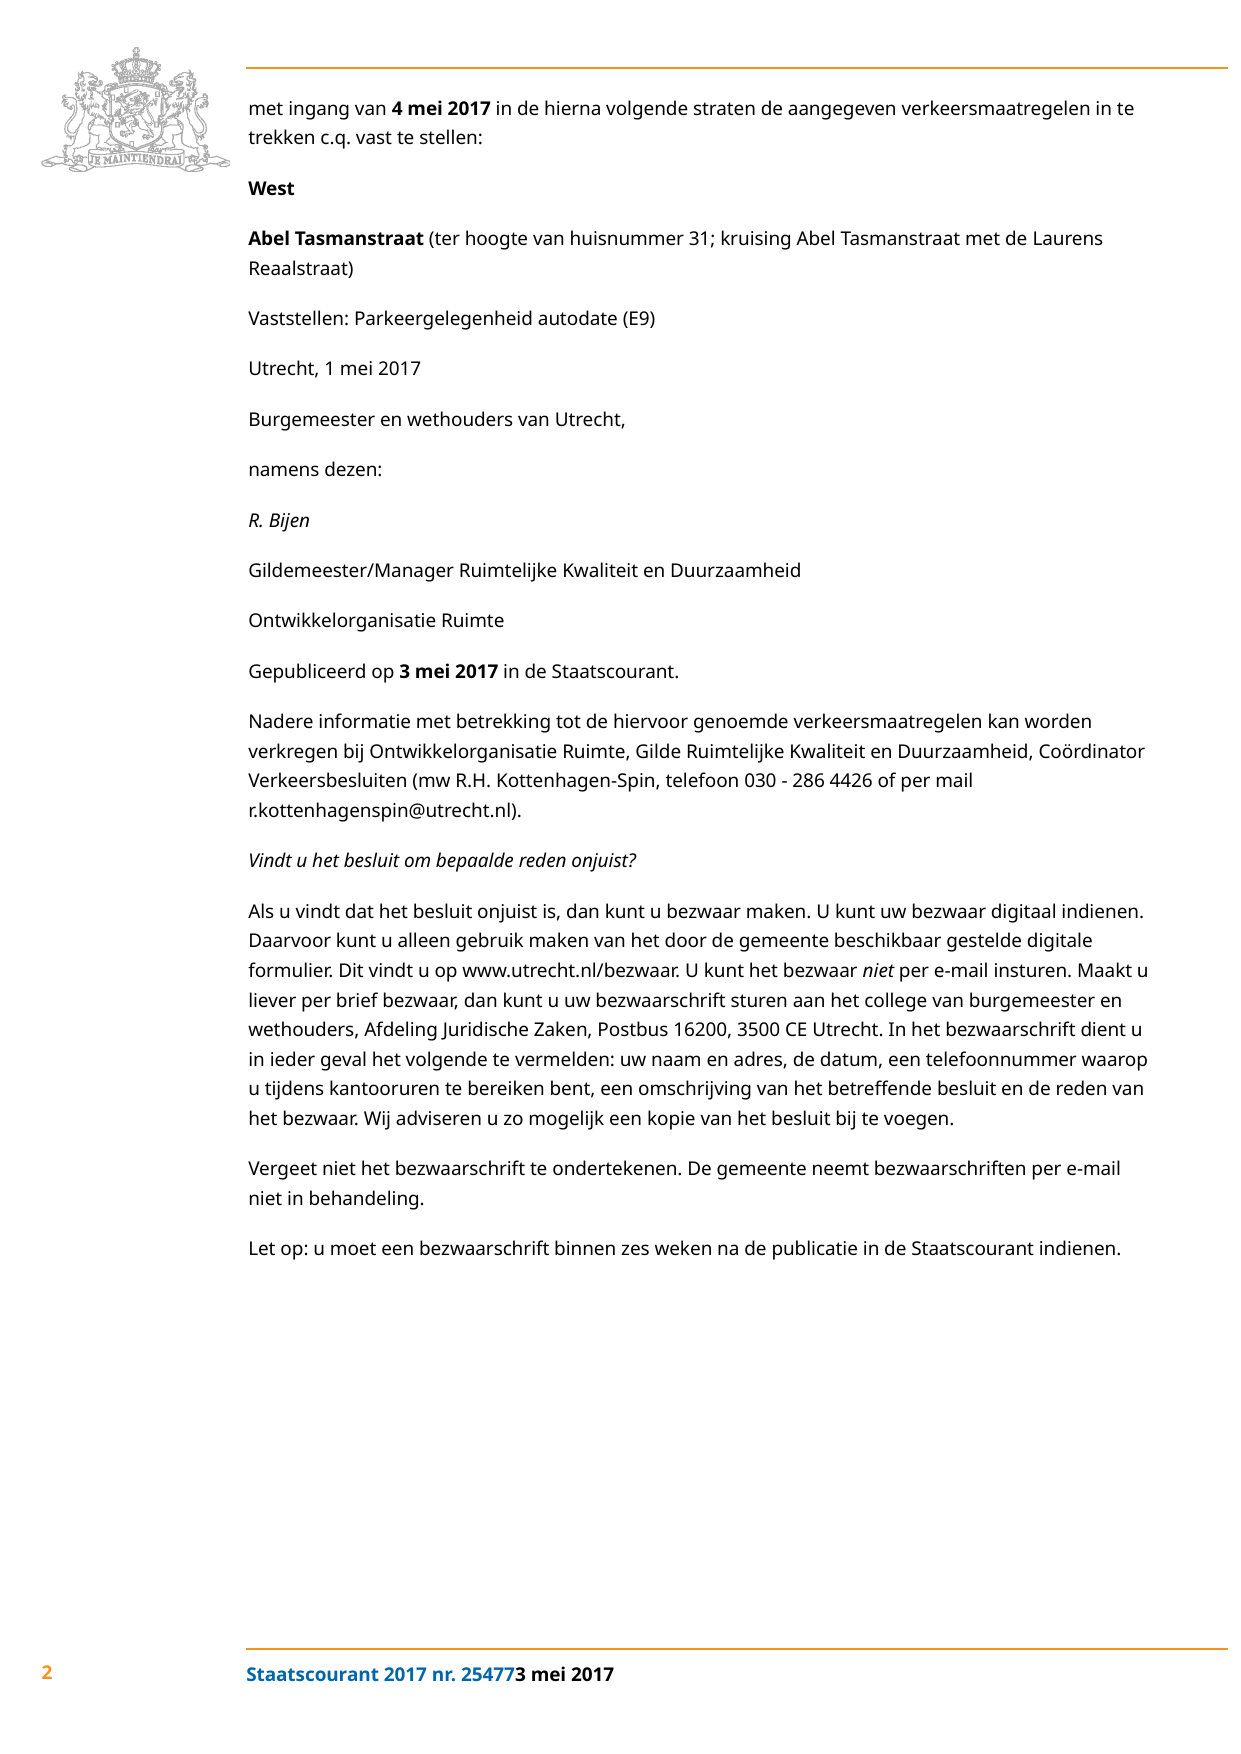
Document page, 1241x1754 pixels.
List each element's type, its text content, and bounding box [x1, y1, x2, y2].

text Utrecht, 1 mei 2017 [248, 356, 1152, 381]
text R. Bijen [248, 507, 1152, 533]
text Abel Tasmanstraat (ter hoogte van huisnummer 31; kruising Abel Tasmanstraat met de Laurens Reaalstraat) [248, 225, 1152, 281]
text met ingang van 4 mei 2017 in de hierna volgende straten de aangegeven verkeersmaatregelen in te trekken c.q. vast te stellen: [248, 95, 1152, 150]
text Nadere informatie met betrekking tot de hiervoor genoemde verkeersmaatregelen kan worden verkregen bij Ontwikkelorganisatie Ruimte, Gilde Ruimtelijke Kwaliteit en Duurzaamheid, Coördinator Verkeersbesluiten (mw R.H. Kottenhagen-Spin, telefoon 030 - 286 4426 of per mail r.kottenhagenspin@utrecht.nl). [248, 708, 1152, 823]
text West [248, 175, 1152, 201]
text namens dezen: [248, 456, 1152, 482]
text Vergeet niet het bezwaarschrift te ondertekenen. De gemeente neemt bezwaarschriften per e-mail niet in behandeling. [248, 1156, 1152, 1211]
text Als u vindt dat het besluit onjuist is, dan kunt u bezwaar maken. U kunt uw bezwaar digitaal indienen. Daarvoor kunt u alleen gebruik maken van het door de gemeente beschikbaar gestelde digitale formulier. Dit vindt u op www.utrecht.nl/bezwaar. U kunt het bezwaar niet per e-mail insturen. Maakt u liever per brief bezwaar, dan kunt u uw bezwaarschrift sturen aan het college van burgemeester en wethouders, Afdeling Juridische Zaken, Postbus 16200, 3500 CE Utrecht. In het bezwaarschrift dient u in ieder geval het volgende te vermelden: uw naam en adres, de datum, een telefoonnummer waarop u tijdens kantooruren te bereiken bent, een omschrijving van het betreffende besluit en de reden van het bezwaar. Wij adviseren u zo mogelijk een kopie van het besluit bij te voegen. [248, 898, 1152, 1131]
text Gildemeester/Manager Ruimtelijke Kwaliteit en Duurzaamheid [248, 557, 1152, 583]
text Gepubliceerd op 3 mei 2017 in de Staatscourant. [248, 658, 1152, 684]
text Ontwikkelorganisatie Ruimte [248, 608, 1152, 633]
text Vaststellen: Parkeergelegenheid autodate (E9) [248, 305, 1152, 331]
picture [41, 47, 231, 172]
text Vindt u het besluit om bepaalde reden onjuist? [248, 848, 1152, 873]
text Let op: u moet een bezwaarschrift binnen zes weken na de publicatie in de Staatscourant indienen. [248, 1236, 1152, 1261]
text Burgemeester en wethouders van Utrecht, [248, 406, 1152, 432]
